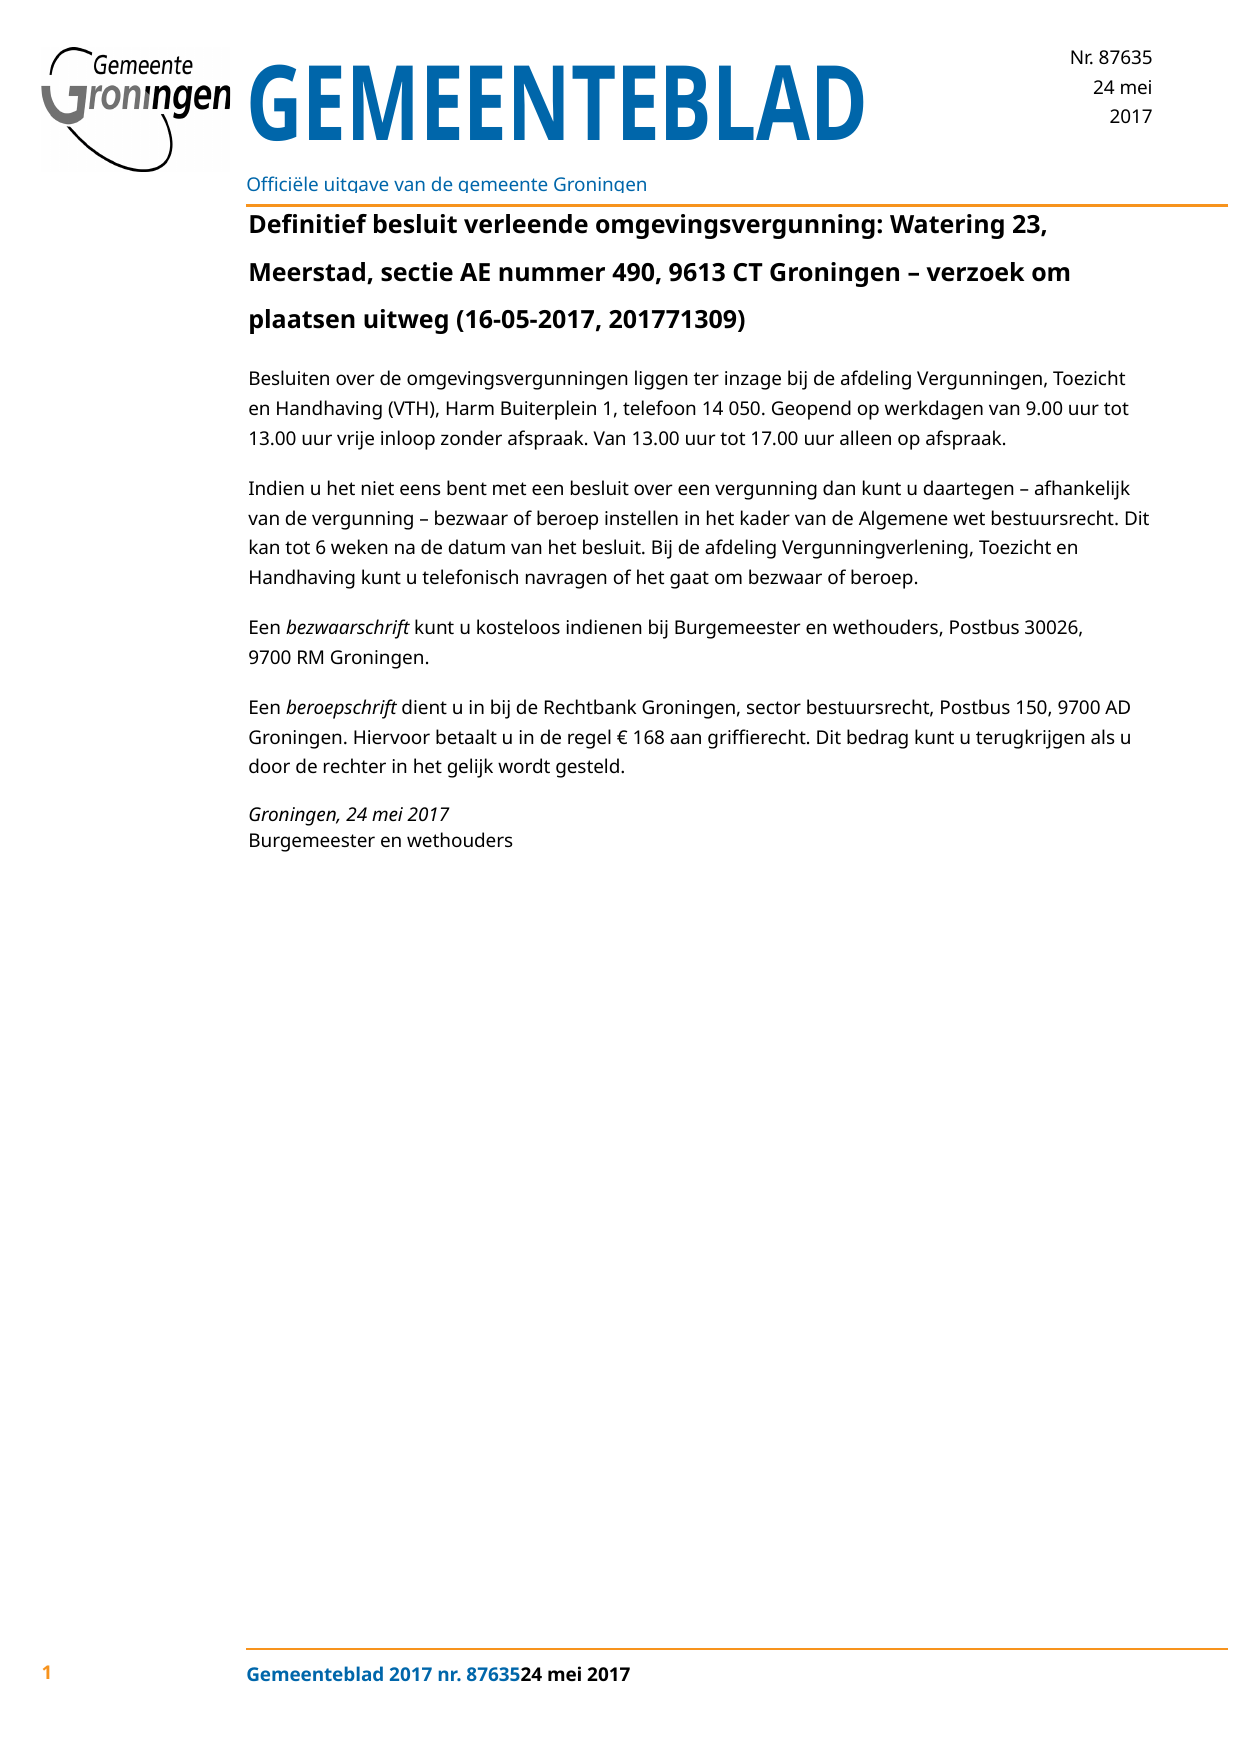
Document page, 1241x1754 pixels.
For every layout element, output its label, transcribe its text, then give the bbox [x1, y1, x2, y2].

picture [41, 47, 231, 172]
text Een beroepschrift dient u in bij de Rechtbank Groningen, sector bestuursrecht, Postbus 150, 9700 AD Groningen. Hiervoor betaalt u in de regel € 168 aan griffierecht. Dit bedrag kunt u terugkrijgen als u door de rechter in het gelijk wordt gesteld. [248, 694, 1152, 779]
text Besluiten over de omgevingsvergunningen liggen ter inzage bij de afdeling Vergunningen, Toezicht en Handhaving (VTH), Harm Buiterplein 1, telefoon 14 050. Geopend op werkdagen van 9.00 uur tot 13.00 uur vrije inloop zonder afspraak. Van 13.00 uur tot 17.00 uur alleen op afspraak. [248, 366, 1152, 450]
text Definitief besluit verleende omgevingsvergunning: Watering 23, Meerstad, sectie AE nummer 490, 9613 CT Groningen – verzoek om plaatsen uitweg (16-05-2017, 201771309) [248, 207, 1152, 336]
text Indien u het niet eens bent met een besluit over een vergunning dan kunt u daartegen – afhankelijk van de vergunning – bezwaar of beroep instellen in het kader van de Algemene wet bestuursrecht. Dit kan tot 6 weken na de datum van het besluit. Bij de afdeling Vergunningverlening, Toezicht en Handhaving kunt u telefonisch navragen of het gaat om bezwaar of beroep. [248, 475, 1152, 589]
text Groningen, 24 mei 2017 [248, 801, 1152, 827]
text Burgemeester en wethouders [248, 827, 1152, 853]
text Een bezwaarschrift kunt u kosteloos indienen bij Burgemeester en wethouders, Postbus 30026, 9700 RM Groningen. [248, 614, 1152, 669]
